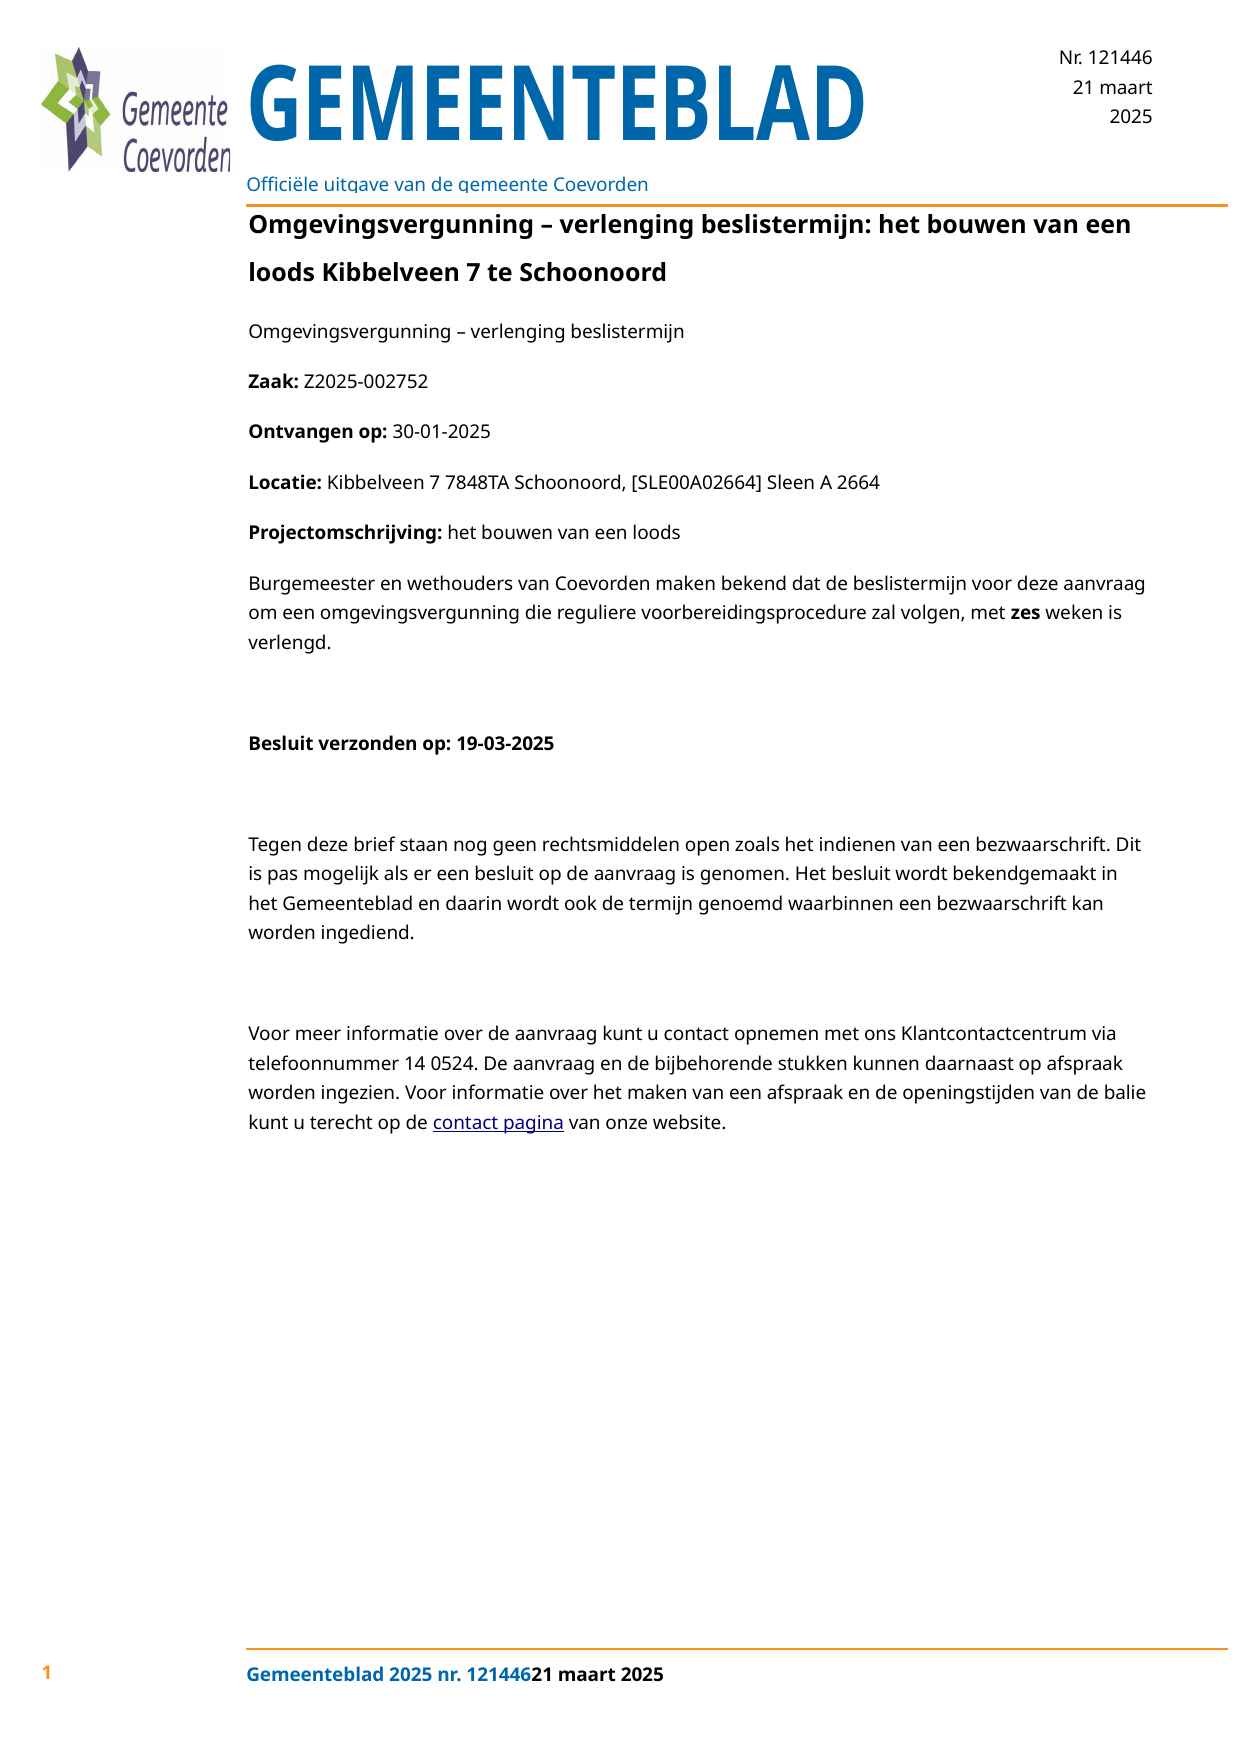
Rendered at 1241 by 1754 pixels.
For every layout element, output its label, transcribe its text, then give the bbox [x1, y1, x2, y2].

text Omgevingsvergunning – verlenging beslistermijn: het bouwen van een loods Kibbelveen 7 te Schoonoord [248, 207, 1152, 288]
picture [41, 47, 231, 172]
text Ontvangen op: 30-01-2025 [248, 419, 1152, 444]
text Voor meer informatie over de aanvraag kunt u contact opnemen met ons Klantcontactcentrum via telefoonnummer 14 0524. De aanvraag en de bijbehorende stukken kunnen daarnaast op afspraak worden ingezien. Voor informatie over het maken van een afspraak en de openingstijden van de balie kunt u terecht op de contact pagina van onze website. [248, 1020, 1152, 1135]
text Burgemeester en wethouders van Coevorden maken bekend dat de beslistermijn voor deze aanvraag om een omgevingsvergunning die reguliere voorbereidingsprocedure zal volgen, met zes weken is verlengd. [248, 570, 1152, 655]
text Projectomschrijving: het bouwen van een loods [248, 519, 1152, 545]
text Tegen deze brief staan nog geen rechtsmiddelen open zoals het indienen van een bezwaarschrift. Dit is pas mogelijk als er een besluit op de aanvraag is genomen. Het besluit wordt bekendgemaakt in het Gemeenteblad en daarin wordt ook de termijn genoemd waarbinnen een bezwaarschrift kan worden ingediend. [248, 831, 1152, 945]
text Besluit verzonden op: 19-03-2025 [248, 730, 1152, 756]
text Locatie: Kibbelveen 7 7848TA Schoonoord, [SLE00A02664] Sleen A 2664 [248, 469, 1152, 495]
text Omgevingsvergunning – verlenging beslistermijn [248, 318, 1152, 344]
text Zaak: Z2025-002752 [248, 368, 1152, 394]
